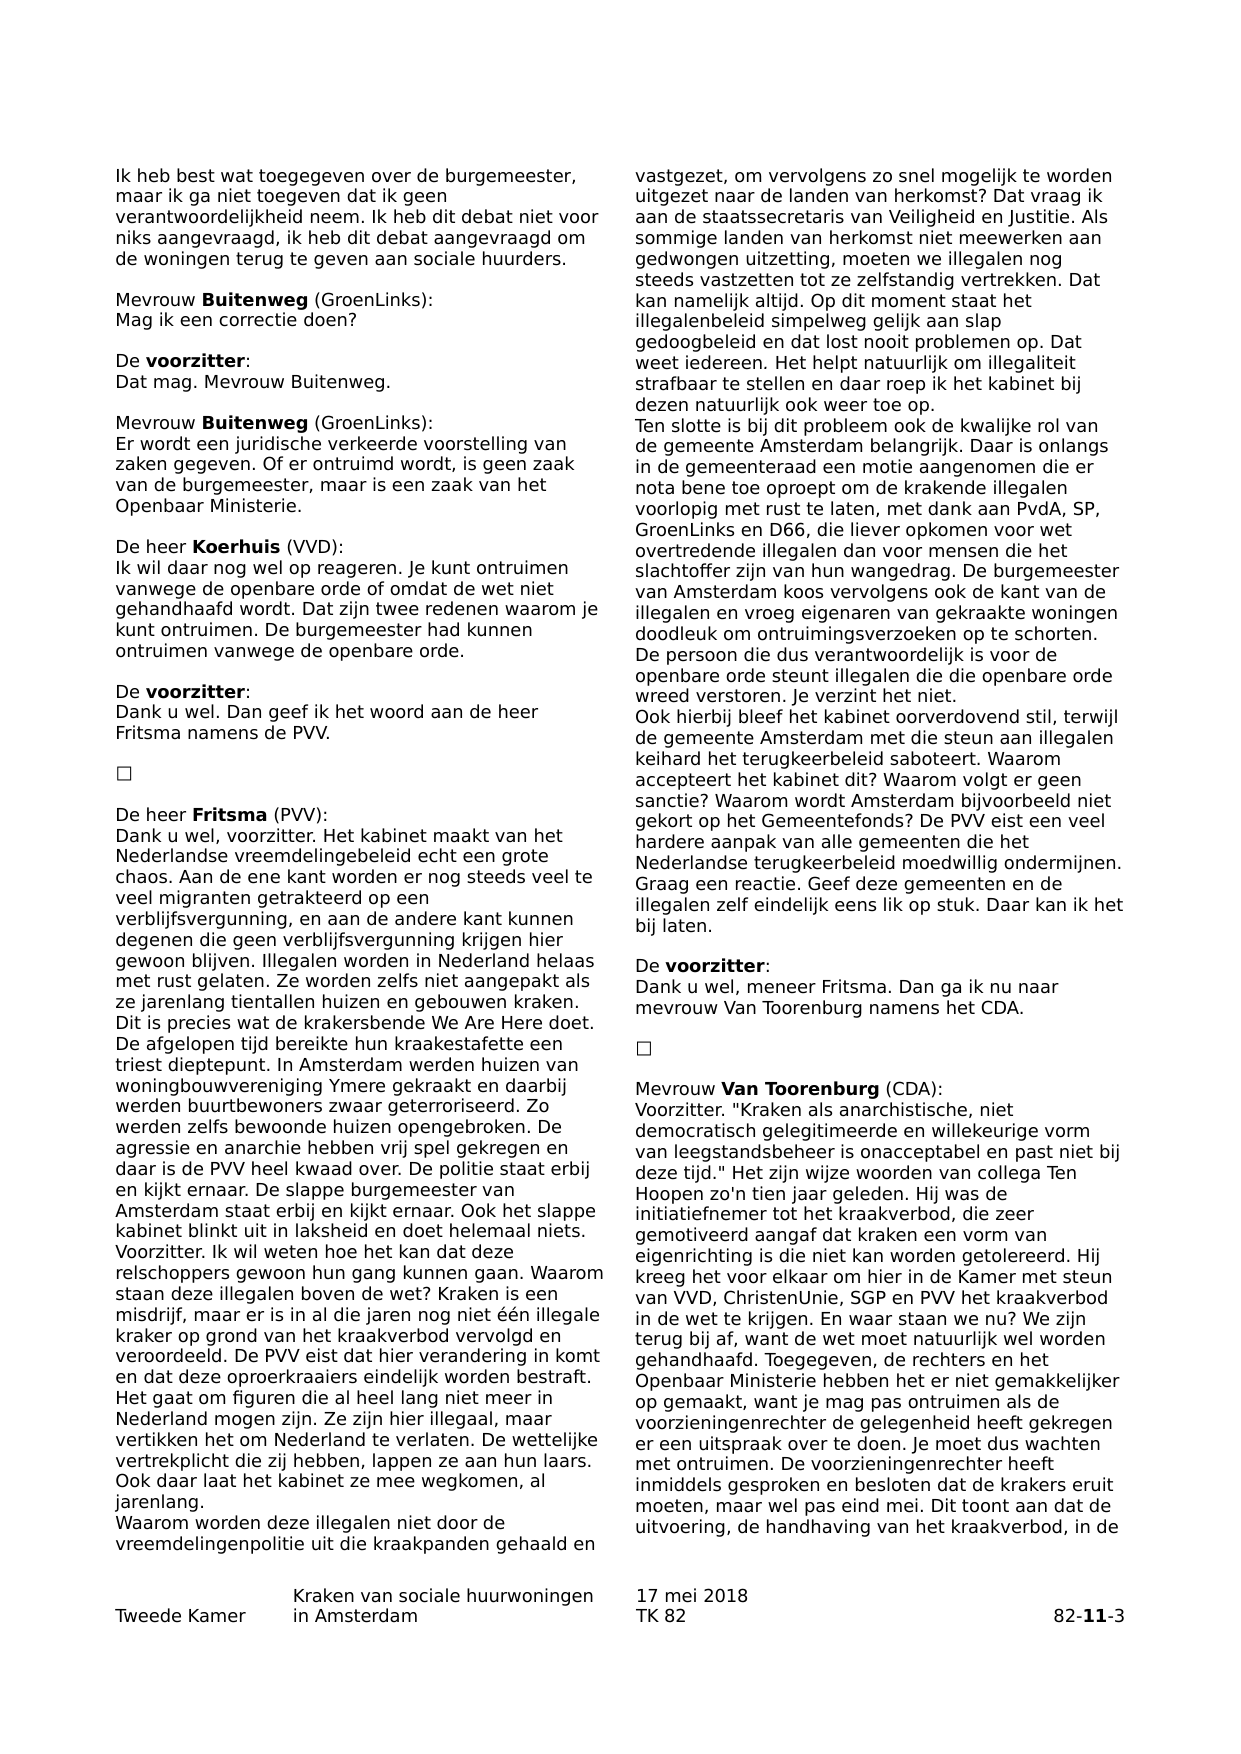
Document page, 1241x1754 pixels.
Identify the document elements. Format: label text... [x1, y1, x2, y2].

text Dat mag. Mevrouw Buitenweg. [115, 372, 605, 393]
text De voorzitter: [115, 682, 605, 702]
text ⬜ [115, 764, 605, 785]
text Dank u wel, voorzitter. Het kabinet maakt van het Nederlandse vreemdelingebeleid echt een grote chaos. Aan de ene kant worden er nog steeds veel te veel migranten getrakteerd op een verblijfsvergunning, en aan de andere kant kunnen degenen die geen verblijfsvergunning krijgen hier gewoon blijven. Illegalen worden in Nederland helaas met rust gelaten. Ze worden zelfs niet aangepakt als ze jarenlang tientallen huizen en gebouwen kraken. [115, 825, 605, 1013]
text De voorzitter: [635, 956, 1125, 977]
text Ik heb best wat toegegeven over de burgemeester, maar ik ga niet toegeven dat ik geen verantwoordelijkheid neem. Ik heb dit debat niet voor niks aangevraagd, ik heb dit debat aangevraagd om de woningen terug te geven aan sociale huurders. [115, 165, 605, 269]
text Mevrouw Van Toorenburg (CDA): [635, 1079, 1125, 1100]
text De voorzitter: [115, 351, 605, 372]
text Mag ik een correctie doen? [115, 310, 605, 331]
text Ik wil daar nog wel op reageren. Je kunt ontruimen vanwege de openbare orde of omdat de wet niet gehandhaafd wordt. Dat zijn twee redenen waarom je kunt ontruimen. De burgemeester had kunnen ontruimen vanwege de openbare orde. [115, 557, 605, 662]
text Dank u wel, meneer Fritsma. Dan ga ik nu naar mevrouw Van Toorenburg namens het CDA. [635, 977, 1125, 1018]
text Ook hierbij bleef het kabinet oorverdovend stil, terwijl de gemeente Amsterdam met die steun aan illegalen keihard het terugkeerbeleid saboteert. Waarom accepteert het kabinet dit? Waarom volgt er geen sanctie? Waarom wordt Amsterdam bijvoorbeeld niet gekort op het Gemeentefonds? De PVV eist een veel hardere aanpak van alle gemeenten die het Nederlandse terugkeerbeleid moedwillig ondermijnen. Graag een reactie. Geef deze gemeenten en de illegalen zelf eindelijk eens lik op stuk. Daar kan ik het bij laten. [635, 707, 1125, 936]
text Dit is precies wat de krakersbende We Are Here doet. De afgelopen tijd bereikte hun kraakestafette een triest dieptepunt. In Amsterdam werden huizen van woningbouwvereniging Ymere gekraakt en daarbij werden buurtbewoners zwaar geterroriseerd. Zo werden zelfs bewoonde huizen opengebroken. De agressie en anarchie hebben vrij spel gekregen en daar is de PVV heel kwaad over. De politie staat erbij en kijkt ernaar. De slappe burgemeester van Amsterdam staat erbij en kijkt ernaar. Ook het slappe kabinet blinkt uit in laksheid en doet helemaal niets. [115, 1013, 605, 1242]
text Voorzitter. "Kraken als anarchistische, niet democratisch gelegitimeerde en willekeurige vorm van leegstandsbeheer is onacceptabel en past niet bij deze tijd." Het zijn wijze woorden van collega Ten Hoopen zo'n tien jaar geleden. Hij was de initiatiefnemer tot het kraakverbod, die zeer gemotiveerd aangaf dat kraken een vorm van eigenrichting is die niet kan worden getolereerd. Hij kreeg het voor elkaar om hier in de Kamer met steun van VVD, ChristenUnie, SGP en PVV het kraakverbod in de wet te krijgen. En waar staan we nu? We zijn terug bij af, want de wet moet natuurlijk wel worden gehandhaafd. Toegegeven, de rechters en het Openbaar Ministerie hebben het er niet gemakkelijker op gemaakt, want je mag pas ontruimen als de voorzieningenrechter de gelegenheid heeft gekregen er een uitspraak over te doen. Je moet dus wachten met ontruimen. De voorzieningenrechter heeft inmiddels gesproken en besloten dat de krakers eruit moeten, maar wel pas eind mei. Dit toont aan dat de uitvoering, de handhaving van het kraakverbod, in de [635, 1100, 1125, 1537]
text Er wordt een juridische verkeerde voorstelling van zaken gegeven. Of er ontruimd wordt, is geen zaak van de burgemeester, maar is een zaak van het Openbaar Ministerie. [115, 433, 605, 517]
text Voorzitter. Ik wil weten hoe het kan dat deze relschoppers gewoon hun gang kunnen gaan. Waarom staan deze illegalen boven de wet? Kraken is een misdrijf, maar er is in al die jaren nog niet één illegale kraker op grond van het kraakverbod vervolgd en veroordeeld. De PVV eist dat hier verandering in komt en dat deze oproerkraaiers eindelijk worden bestraft. Het gaat om figuren die al heel lang niet meer in Nederland mogen zijn. Ze zijn hier illegaal, maar vertikken het om Nederland te verlaten. De wettelijke vertrekplicht die zij hebben, lappen ze aan hun laars. Ook daar laat het kabinet ze mee wegkomen, al jarenlang. [115, 1242, 605, 1513]
text vastgezet, om vervolgens zo snel mogelijk te worden uitgezet naar de landen van herkomst? Dat vraag ik aan de staatssecretaris van Veiligheid en Justitie. Als sommige landen van herkomst niet meewerken aan gedwongen uitzetting, moeten we illegalen nog steeds vastzetten tot ze zelfstandig vertrekken. Dat kan namelijk altijd. Op dit moment staat het illegalenbeleid simpelweg gelijk aan slap gedoogbeleid en dat lost nooit problemen op. Dat weet iedereen. Het helpt natuurlijk om illegaliteit strafbaar te stellen en daar roep ik het kabinet bij dezen natuurlijk ook weer toe op. [635, 165, 1125, 415]
text De heer Koerhuis (VVD): [115, 537, 605, 557]
text De heer Fritsma (PVV): [115, 805, 605, 825]
text Dank u wel. Dan geef ik het woord aan de heer Fritsma namens de PVV. [115, 702, 605, 744]
text Mevrouw Buitenweg (GroenLinks): [115, 289, 605, 310]
text Ten slotte is bij dit probleem ook de kwalijke rol van de gemeente Amsterdam belangrijk. Daar is onlangs in de gemeenteraad een motie aangenomen die er nota bene toe oproept om de krakende illegalen voorlopig met rust te laten, met dank aan PvdA, SP, GroenLinks en D66, die liever opkomen voor wet overtredende illegalen dan voor mensen die het slachtoffer zijn van hun wangedrag. De burgemeester van Amsterdam koos vervolgens ook de kant van de illegalen en vroeg eigenaren van gekraakte woningen doodleuk om ontruimingsverzoeken op te schorten. De persoon die dus verantwoordelijk is voor de openbare orde steunt illegalen die die openbare orde wreed verstoren. Je verzint het niet. [635, 415, 1125, 707]
text Mevrouw Buitenweg (GroenLinks): [115, 413, 605, 433]
text Waarom worden deze illegalen niet door de vreemdelingenpolitie uit die kraakpanden gehaald en [115, 1513, 605, 1554]
text ⬜ [635, 1038, 1125, 1059]
